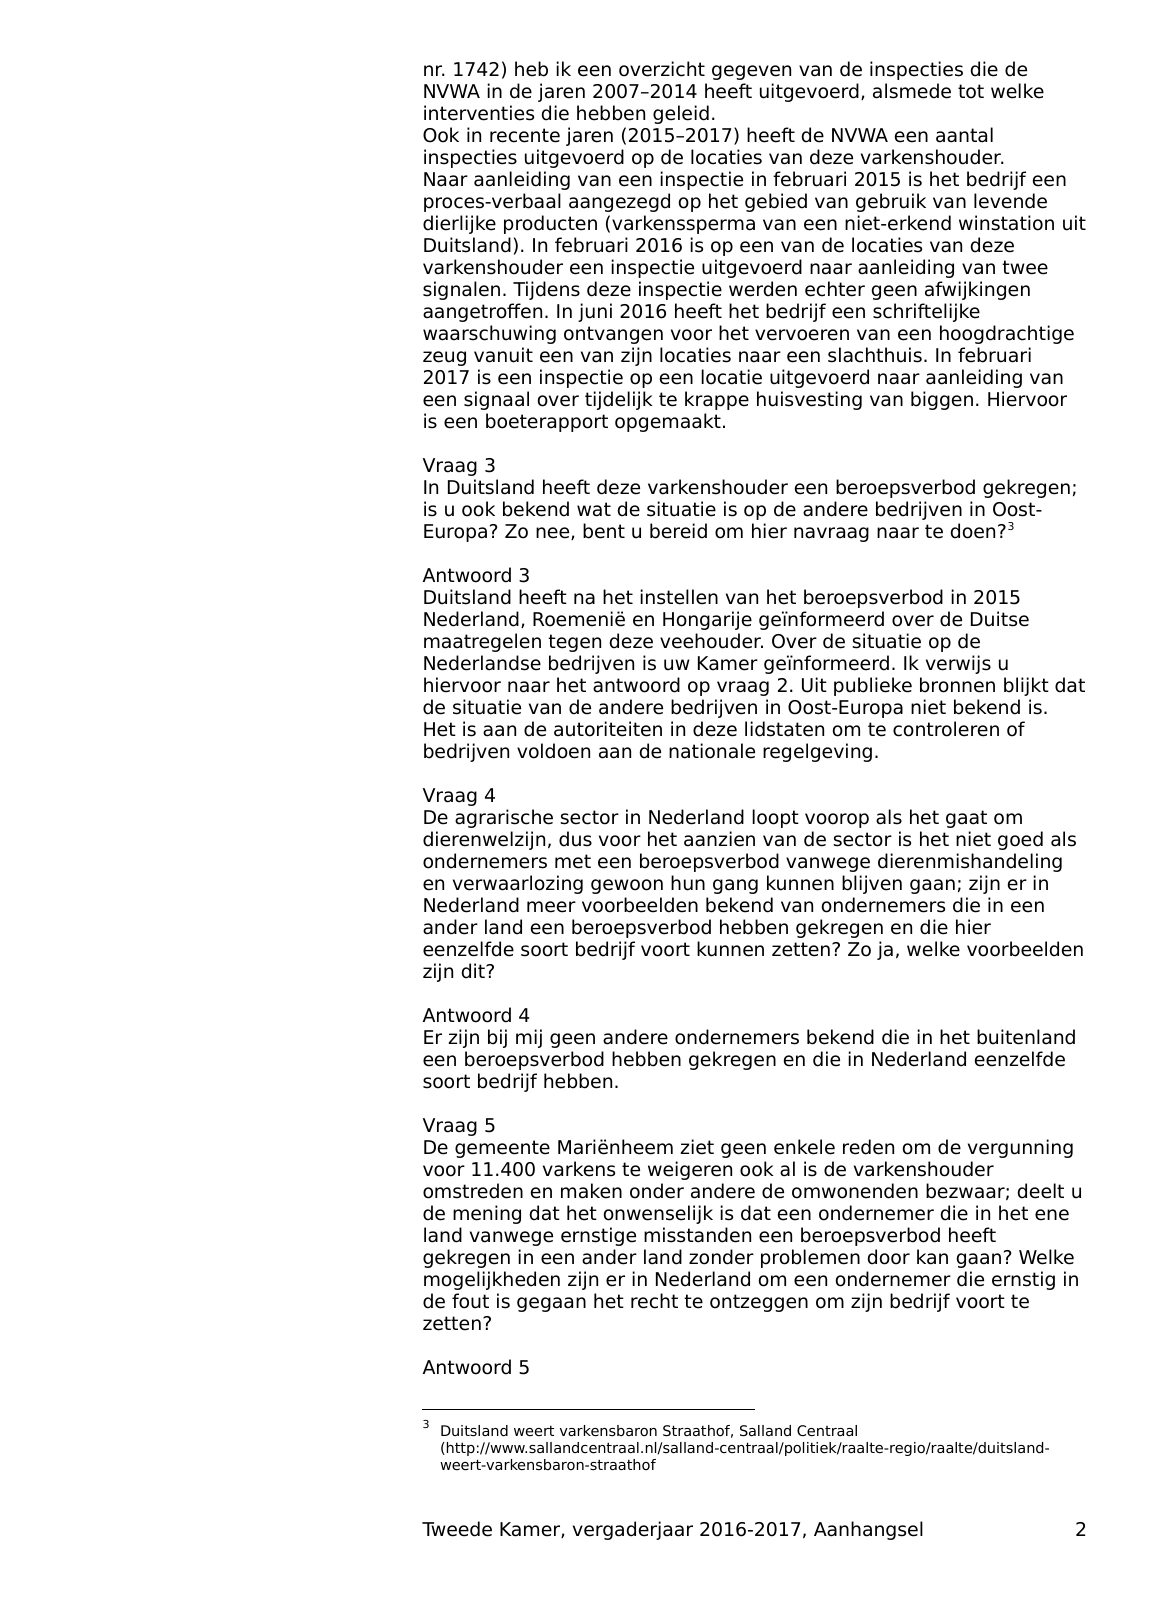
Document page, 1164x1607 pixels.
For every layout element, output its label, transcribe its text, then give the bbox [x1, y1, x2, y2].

text Vraag 3 [422, 455, 1087, 477]
text Vraag 4 [422, 785, 1087, 807]
text Ook in recente jaren (2015–2017) heeft de NVWA een aantal inspecties uitgevoerd op de locaties van deze varkenshouder. [422, 125, 1087, 169]
text In Duitsland heeft deze varkenshouder een beroepsverbod gekregen; is u ook bekend wat de situatie is op de andere bedrijven in Oost-Europa? Zo nee, bent u bereid om hier navraag naar te doen? [422, 477, 1087, 543]
text De gemeente Mariënheem ziet geen enkele reden om de vergunning voor 11.400 varkens te weigeren ook al is de varkenshouder omstreden en maken onder andere de omwonenden bezwaar; deelt u de mening dat het onwenselijk is dat een ondernemer die in het ene land vanwege ernstige misstanden een beroepsverbod heeft gekregen in een ander land zonder problemen door kan gaan? Welke mogelijkheden zijn er in Nederland om een ondernemer die ernstig in de fout is gegaan het recht te ontzeggen om zijn bedrijf voort te zetten? [422, 1137, 1087, 1335]
text Duitsland heeft na het instellen van het beroepsverbod in 2015 Nederland, Roemenië en Hongarije geïnformeerd over de Duitse maatregelen tegen deze veehouder. Over de situatie op de Nederlandse bedrijven is uw Kamer geïnformeerd. Ik verwijs u hiervoor naar het antwoord op vraag 2. Uit publieke bronnen blijkt dat de situatie van de andere bedrijven in Oost-Europa niet bekend is. Het is aan de autoriteiten in deze lidstaten om te controleren of bedrijven voldoen aan de nationale regelgeving. [422, 587, 1087, 763]
text Naar aanleiding van een inspectie in februari 2015 is het bedrijf een proces-verbaal aangezegd op het gebied van gebruik van levende dierlijke producten (varkenssperma van een niet-erkend winstation uit Duitsland). In februari 2016 is op een van de locaties van deze varkenshouder een inspectie uitgevoerd naar aanleiding van twee signalen. Tijdens deze inspectie werden echter geen afwijkingen aangetroffen. In juni 2016 heeft het bedrijf een schriftelijke waarschuwing ontvangen voor het vervoeren van een hoogdrachtige zeug vanuit een van zijn locaties naar een slachthuis. In februari 2017 is een inspectie op een locatie uitgevoerd naar aanleiding van een signaal over tijdelijk te krappe huisvesting van biggen. Hiervoor is een boeterapport opgemaakt. [422, 169, 1087, 433]
text Er zijn bij mij geen andere ondernemers bekend die in het buitenland een beroepsverbod hebben gekregen en die in Nederland eenzelfde soort bedrijf hebben. [422, 1027, 1087, 1093]
text Antwoord 4 [422, 1005, 1087, 1027]
text Vraag 5 [422, 1115, 1087, 1137]
text nr. 1742) heb ik een overzicht gegeven van de inspecties die de NVWA in de jaren 2007–2014 heeft uitgevoerd, alsmede tot welke interventies die hebben geleid. [422, 59, 1087, 125]
text Antwoord 5 [422, 1357, 1087, 1379]
text De agrarische sector in Nederland loopt voorop als het gaat om dierenwelzijn, dus voor het aanzien van de sector is het niet goed als ondernemers met een beroepsverbod vanwege dierenmishandeling en verwaarlozing gewoon hun gang kunnen blijven gaan; zijn er in Nederland meer voorbeelden bekend van ondernemers die in een ander land een beroepsverbod hebben gekregen en die hier eenzelfde soort bedrijf voort kunnen zetten? Zo ja, welke voorbeelden zijn dit? [422, 807, 1087, 983]
text Duitsland weert varkensbaron Straathof, Salland Centraal (http://www.sallandcentraal.nl/salland-centraal/politiek/raalte-regio/raalte/duitsland-weert-varkensbaron-straathof [422, 1418, 1087, 1474]
text Antwoord 3 [422, 565, 1087, 587]
